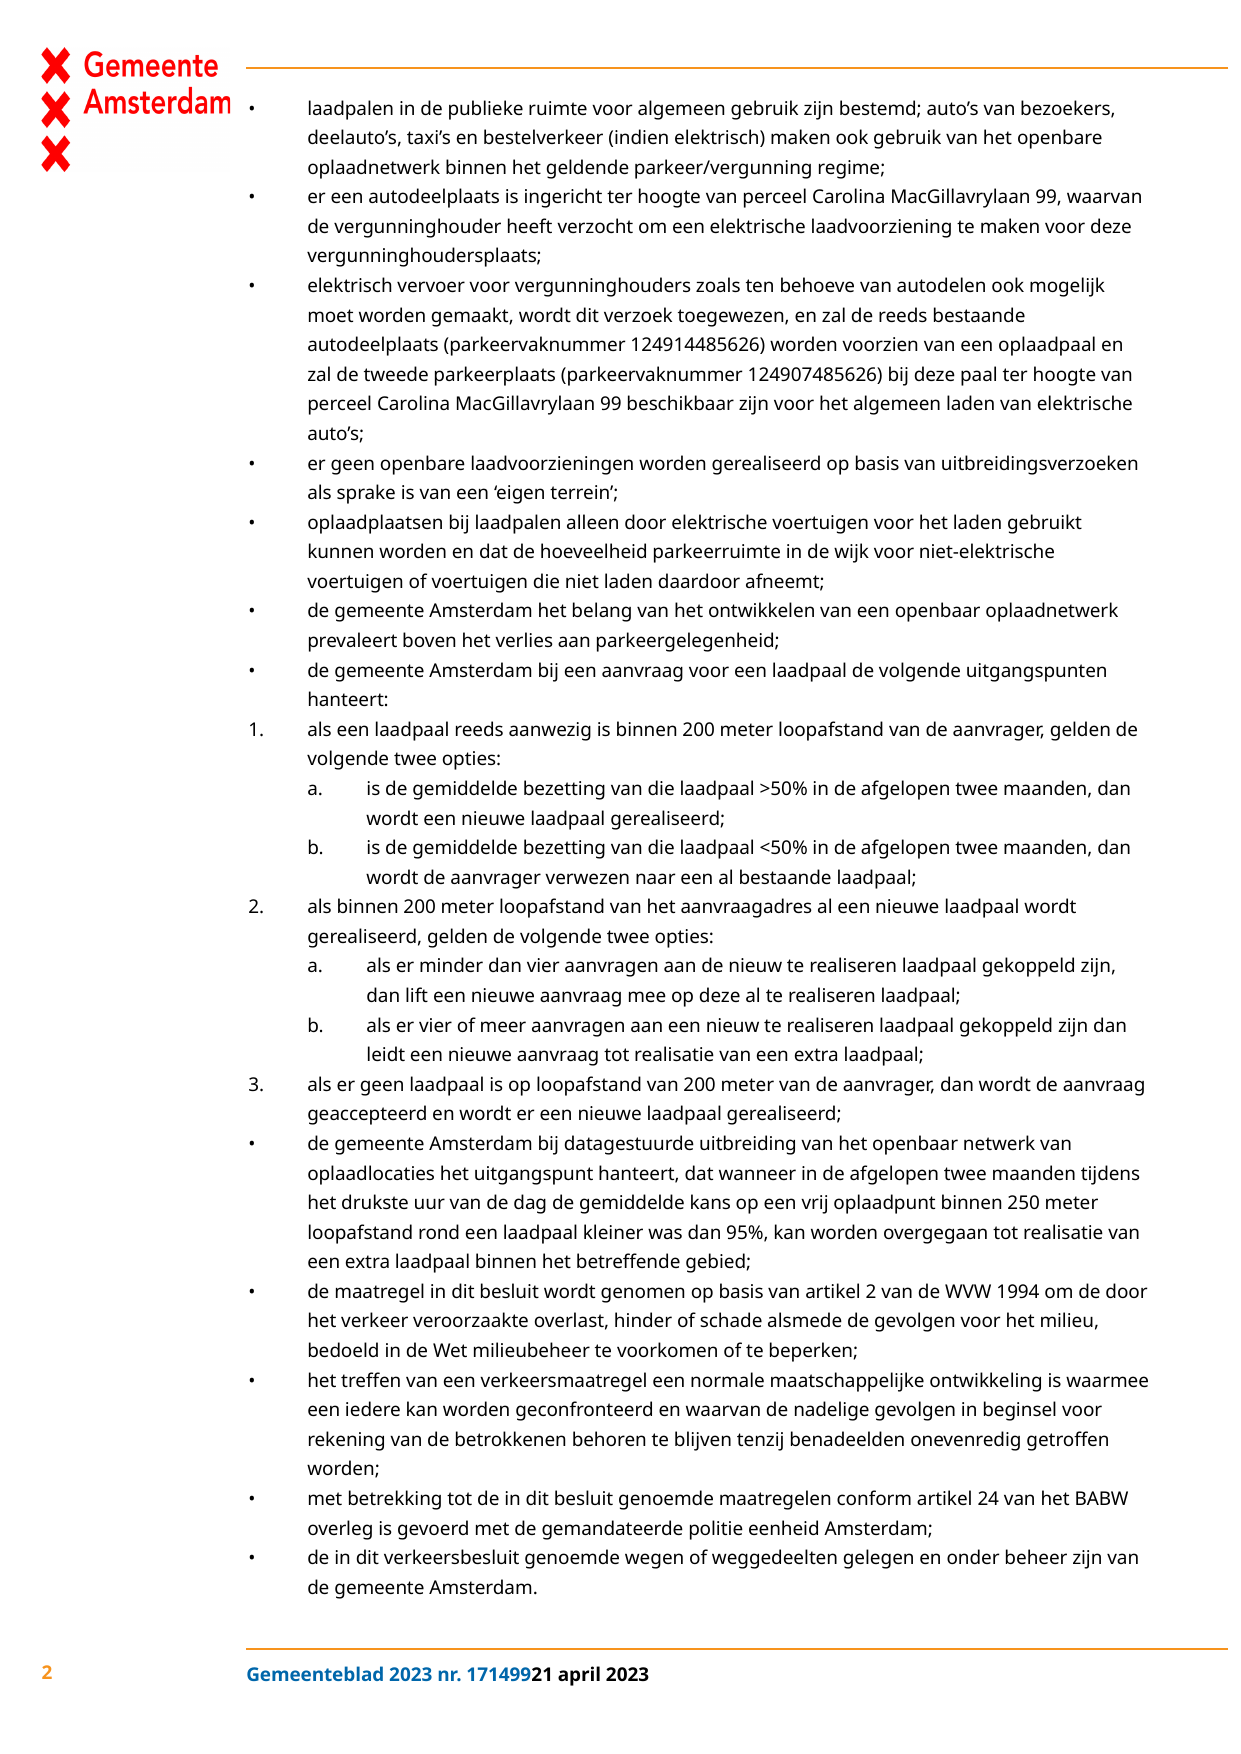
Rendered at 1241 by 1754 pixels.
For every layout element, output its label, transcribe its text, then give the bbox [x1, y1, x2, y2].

list als er geen laadpaal is op loopafstand van 200 meter van de aanvrager, dan wordt de aanvraag geaccepteerd en wordt er een nieuwe laadpaal gerealiseerd; [248, 1071, 1152, 1126]
list elektrisch vervoer voor vergunninghouders zoals ten behoeve van autodelen ook mogelijk moet worden gemaakt, wordt dit verzoek toegewezen, en zal de reeds bestaande autodeelplaats (parkeervaknummer 124914485626) worden voorzien van een oplaadpaal en zal de tweede parkeerplaats (parkeervaknummer 124907485626) bij deze paal ter hoogte van perceel Carolina MacGillavrylaan 99 beschikbaar zijn voor het algemeen laden van elektrische auto’s; [248, 272, 1152, 446]
list als er minder dan vier aanvragen aan de nieuw te realiseren laadpaal gekoppeld zijn, dan lift een nieuwe aanvraag mee op deze al te realiseren laadpaal; [307, 953, 1152, 1008]
list er een autodeelplaats is ingericht ter hoogte van perceel Carolina MacGillavrylaan 99, waarvan de vergunninghouder heeft verzocht om een elektrische laadvoorziening te maken voor deze vergunninghoudersplaats; [248, 183, 1152, 268]
list er geen openbare laadvoorzieningen worden gerealiseerd op basis van uitbreidingsverzoeken als sprake is van een ‘eigen terrein’; [248, 450, 1152, 505]
list de gemeente Amsterdam bij een aanvraag voor een laadpaal de volgende uitgangspunten hanteert: [248, 657, 1152, 712]
list is de gemiddelde bezetting van die laadpaal >50% in de afgelopen twee maanden, dan wordt een nieuwe laadpaal gerealiseerd; [307, 775, 1152, 831]
picture [41, 47, 231, 172]
list als binnen 200 meter loopafstand van het aanvraagadres al een nieuwe laadpaal wordt gerealiseerd, gelden de volgende twee opties: [248, 893, 1152, 949]
list de maatregel in dit besluit wordt genomen op basis van artikel 2 van de WVW 1994 om de door het verkeer veroorzaakte overlast, hinder of schade alsmede de gevolgen voor het milieu, bedoeld in de Wet milieubeheer te voorkomen of te beperken; [248, 1278, 1152, 1363]
list de gemeente Amsterdam het belang van het ontwikkelen van een openbaar oplaadnetwerk prevaleert boven het verlies aan parkeergelegenheid; [248, 598, 1152, 653]
list laadpalen in de publieke ruimte voor algemeen gebruik zijn bestemd; auto’s van bezoekers, deelauto’s, taxi’s en bestelverkeer (indien elektrisch) maken ook gebruik van het openbare oplaadnetwerk binnen het geldende parkeer/vergunning regime; [248, 95, 1152, 180]
list het treffen van een verkeersmaatregel een normale maatschappelijke ontwikkeling is waarmee een iedere kan worden geconfronteerd en waarvan de nadelige gevolgen in beginsel voor rekening van de betrokkenen behoren te blijven tenzij benadeelden onevenredig getroffen worden; [248, 1367, 1152, 1481]
list als een laadpaal reeds aanwezig is binnen 200 meter loopafstand van de aanvrager, gelden de volgende twee opties: [248, 716, 1152, 771]
list als er vier of meer aanvragen aan een nieuw te realiseren laadpaal gekoppeld zijn dan leidt een nieuwe aanvraag tot realisatie van een extra laadpaal; [307, 1012, 1152, 1067]
list is de gemiddelde bezetting van die laadpaal <50% in de afgelopen twee maanden, dan wordt de aanvrager verwezen naar een al bestaande laadpaal; [307, 834, 1152, 890]
list de in dit verkeersbesluit genoemde wegen of weggedeelten gelegen en onder beheer zijn van de gemeente Amsterdam. [248, 1544, 1152, 1600]
list de gemeente Amsterdam bij datagestuurde uitbreiding van het openbaar netwerk van oplaadlocaties het uitgangspunt hanteert, dat wanneer in de afgelopen twee maanden tijdens het drukste uur van de dag de gemiddelde kans op een vrij oplaadpunt binnen 250 meter loopafstand rond een laadpaal kleiner was dan 95%, kan worden overgegaan tot realisatie van een extra laadpaal binnen het betreffende gebied; [248, 1130, 1152, 1274]
list met betrekking tot de in dit besluit genoemde maatregelen conform artikel 24 van het BABW overleg is gevoerd met de gemandateerde politie eenheid Amsterdam; [248, 1485, 1152, 1541]
list oplaadplaatsen bij laadpalen alleen door elektrische voertuigen voor het laden gebruikt kunnen worden en dat de hoeveelheid parkeerruimte in de wijk voor niet-elektrische voertuigen of voertuigen die niet laden daardoor afneemt; [248, 509, 1152, 594]
